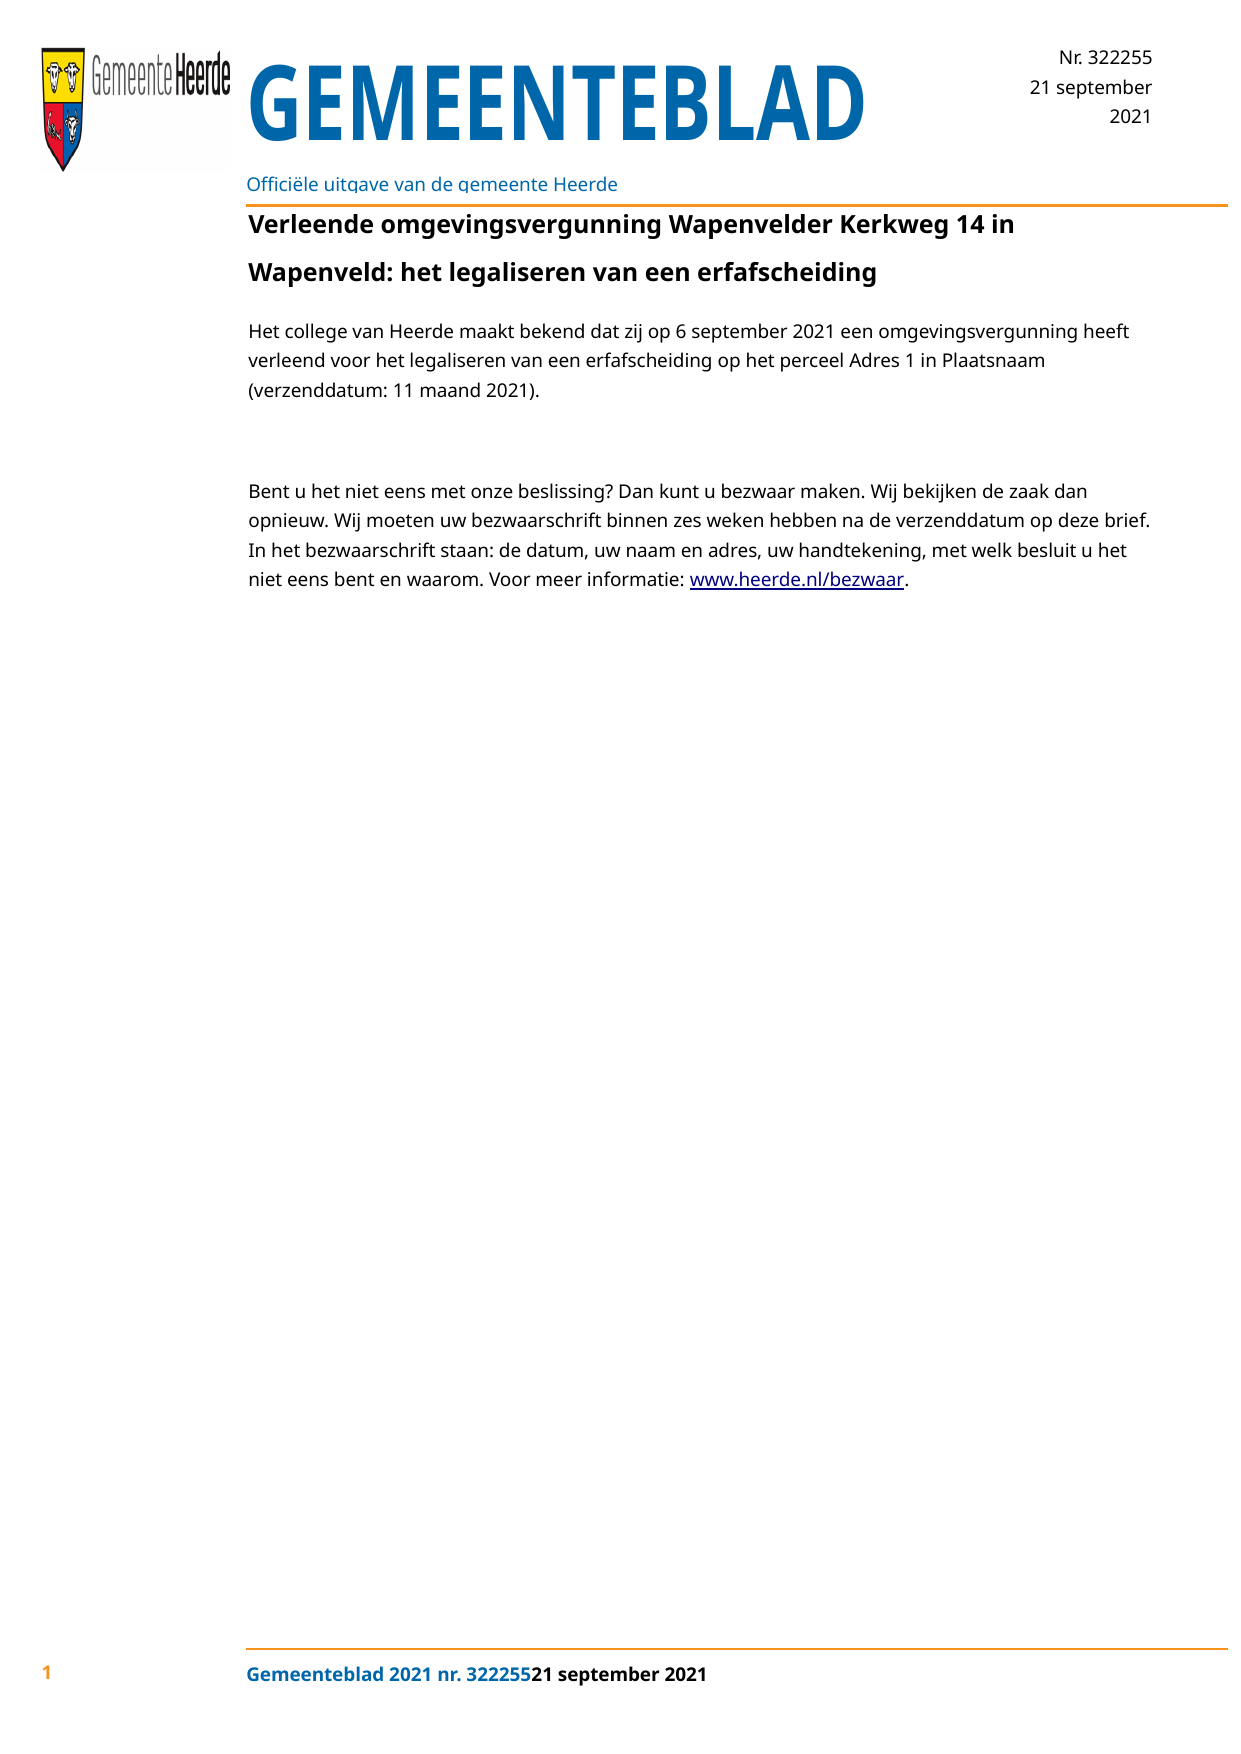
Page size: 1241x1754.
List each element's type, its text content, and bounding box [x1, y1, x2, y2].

text Bent u het niet eens met onze beslissing? Dan kunt u bezwaar maken. Wij bekijken de zaak dan opnieuw. Wij moeten uw bezwaarschrift binnen zes weken hebben na de verzenddatum op deze brief. In het bezwaarschrift staan: de datum, uw naam en adres, uw handtekening, met welk besluit u het niet eens bent en waarom. Voor meer informatie: www.heerde.nl/bezwaar. [248, 478, 1152, 592]
text Het college van Heerde maakt bekend dat zij op 6 september 2021 een omgevingsvergunning heeft verleend voor het legaliseren van een erfafscheiding op het perceel Adres 1 in Plaatsnaam (verzenddatum: 11 maand 2021). [248, 318, 1152, 403]
text Verleende omgevingsvergunning Wapenvelder Kerkweg 14 in Wapenveld: het legaliseren van een erfafscheiding [248, 207, 1152, 288]
picture [41, 47, 231, 172]
